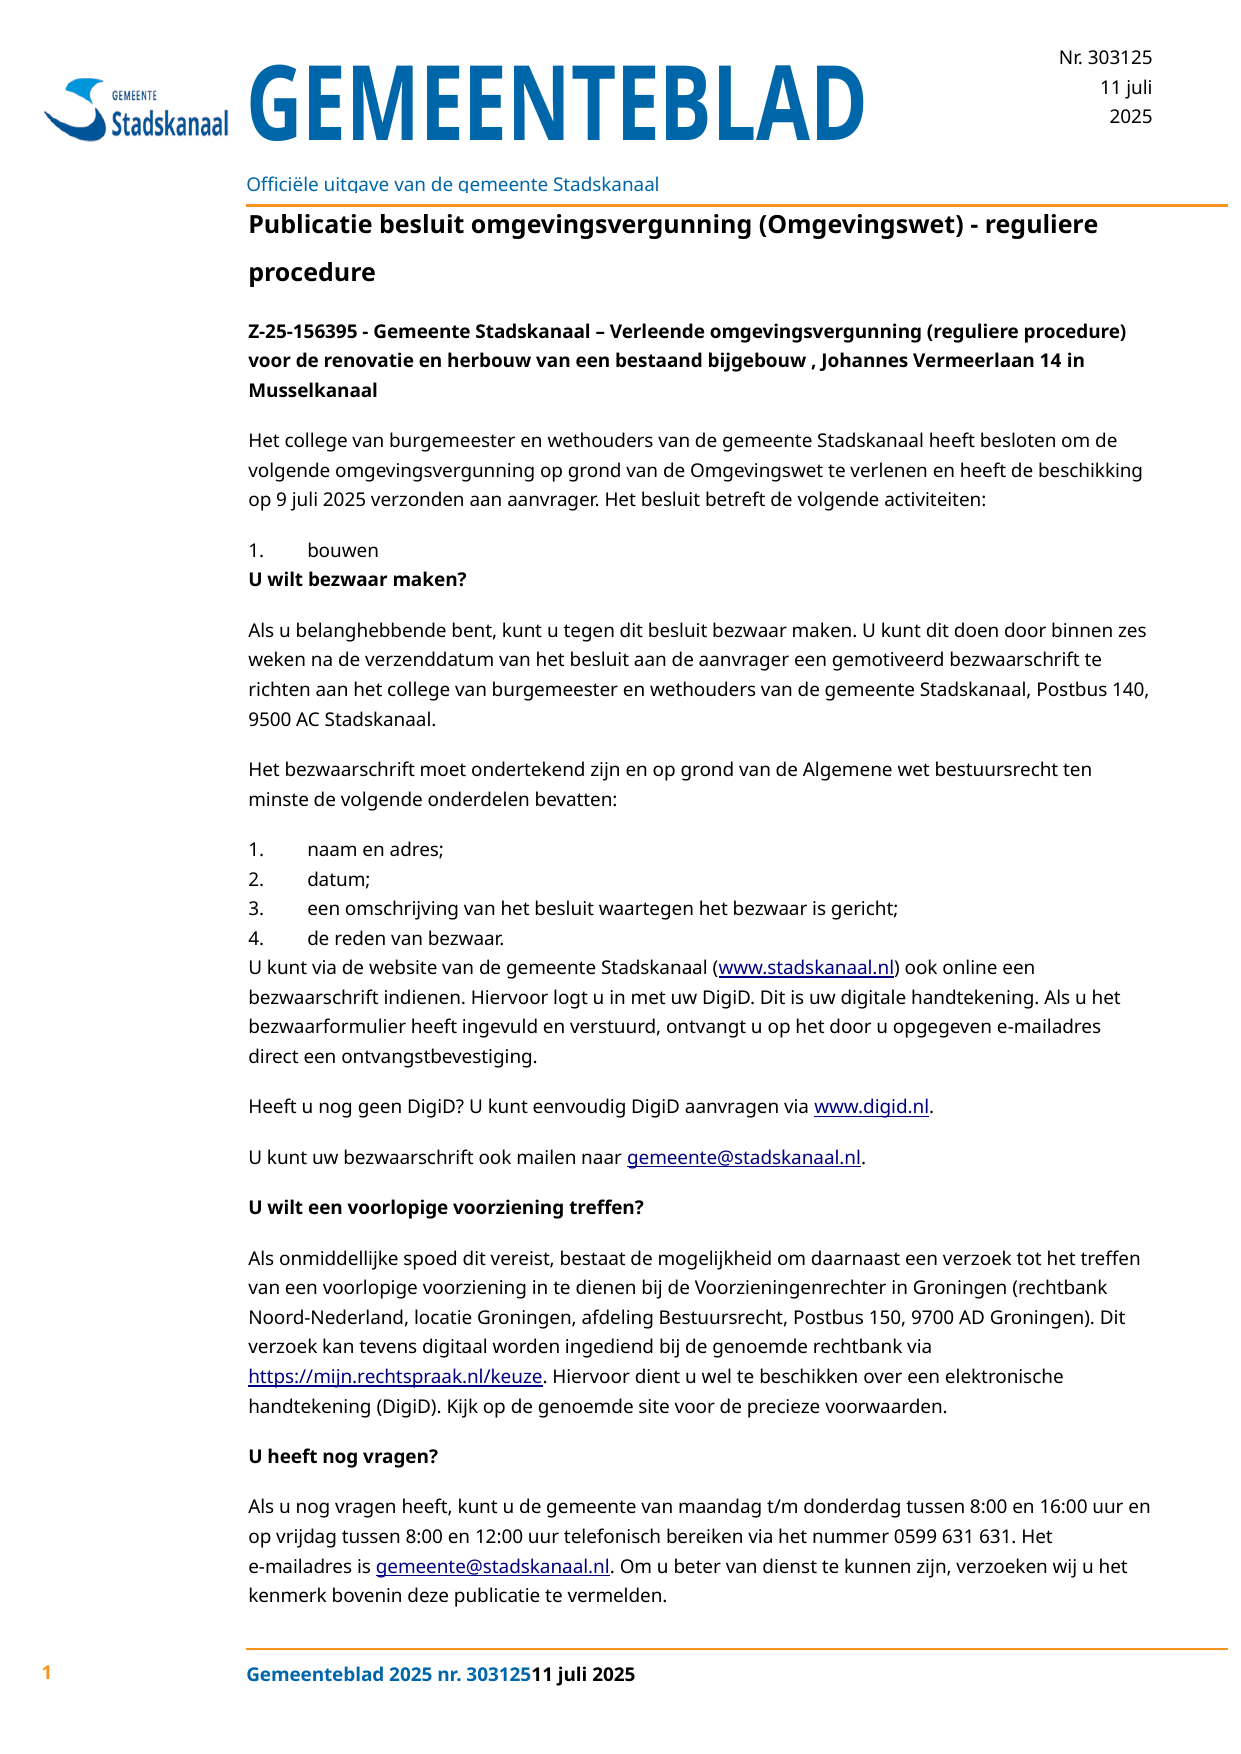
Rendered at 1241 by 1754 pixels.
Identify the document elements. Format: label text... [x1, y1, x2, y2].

list naam en adres; [248, 836, 1152, 862]
text U wilt bezwaar maken? [248, 567, 1152, 592]
text U kunt via de website van de gemeente Stadskanaal (www.stadskanaal.nl) ook online een bezwaarschrift indienen. Hiervoor logt u in met uw DigiD. Dit is uw digitale handtekening. Als u het bezwaarformulier heeft ingevuld en verstuurd, ontvangt u op het door u opgegeven e‑mailadres direct een ontvangstbevestiging. [248, 954, 1152, 1069]
text Als u nog vragen heeft, kunt u de gemeente van maandag t/m donderdag tussen 8:00 en 16:00 uur en op vrijdag tussen 8:00 en 12:00 uur telefonisch bereiken via het nummer 0599 631 631. Het e‑mailadres is gemeente@stadskanaal.nl. Om u beter van dienst te kunnen zijn, verzoeken wij u het kenmerk bovenin deze publicatie te vermelden. [248, 1494, 1152, 1608]
text Publicatie besluit omgevingsvergunning (Omgevingswet) - reguliere procedure [248, 207, 1152, 288]
text Het bezwaarschrift moet ondertekend zijn en op grond van de Algemene wet bestuursrecht ten minste de volgende onderdelen bevatten: [248, 756, 1152, 812]
text Z-25-156395 - Gemeente Stadskanaal – Verleende omgevingsvergunning (reguliere procedure) voor de renovatie en herbouw van een bestaand bijgebouw , Johannes Vermeerlaan 14 in Musselkanaal [248, 318, 1152, 403]
text U wilt een voorlopige voorziening treffen? [248, 1194, 1152, 1220]
text Als onmiddellijke spoed dit vereist, bestaat de mogelijkheid om daarnaast een verzoek tot het treffen van een voorlopige voorziening in te dienen bij de Voorzieningenrechter in Groningen (rechtbank Noord-Nederland, locatie Groningen, afdeling Bestuursrecht, Postbus 150, 9700 AD Groningen). Dit verzoek kan tevens digitaal worden ingediend bij de genoemde rechtbank via https://mijn.rechtspraak.nl/keuze. Hiervoor dient u wel te beschikken over een elektronische handtekening (DigiD). Kijk op de genoemde site voor de precieze voorwaarden. [248, 1245, 1152, 1419]
text U heeft nog vragen? [248, 1443, 1152, 1469]
text Heeft u nog geen DigiD? U kunt eenvoudig DigiD aanvragen via www.digid.nl. [248, 1094, 1152, 1119]
text U kunt uw bezwaarschrift ook mailen naar gemeente@stadskanaal.nl. [248, 1144, 1152, 1170]
list de reden van bezwaar. [248, 925, 1152, 951]
list bouwen [248, 537, 1152, 563]
text Als u belanghebbende bent, kunt u tegen dit besluit bezwaar maken. U kunt dit doen door binnen zes weken na de verzenddatum van het besluit aan de aanvrager een gemotiveerd bezwaarschrift te richten aan het college van burgemeester en wethouders van de gemeente Stadskanaal, Postbus 140, 9500 AC Stadskanaal. [248, 617, 1152, 732]
picture [41, 47, 231, 172]
list een omschrijving van het besluit waartegen het bezwaar is gericht; [248, 895, 1152, 921]
text Het college van burgemeester en wethouders van de gemeente Stadskanaal heeft besloten om de volgende omgevingsvergunning op grond van de Omgevingswet te verlenen en heeft de beschikking op 9 juli 2025 verzonden aan aanvrager. Het besluit betreft de volgende activiteiten: [248, 427, 1152, 512]
list datum; [248, 866, 1152, 892]
